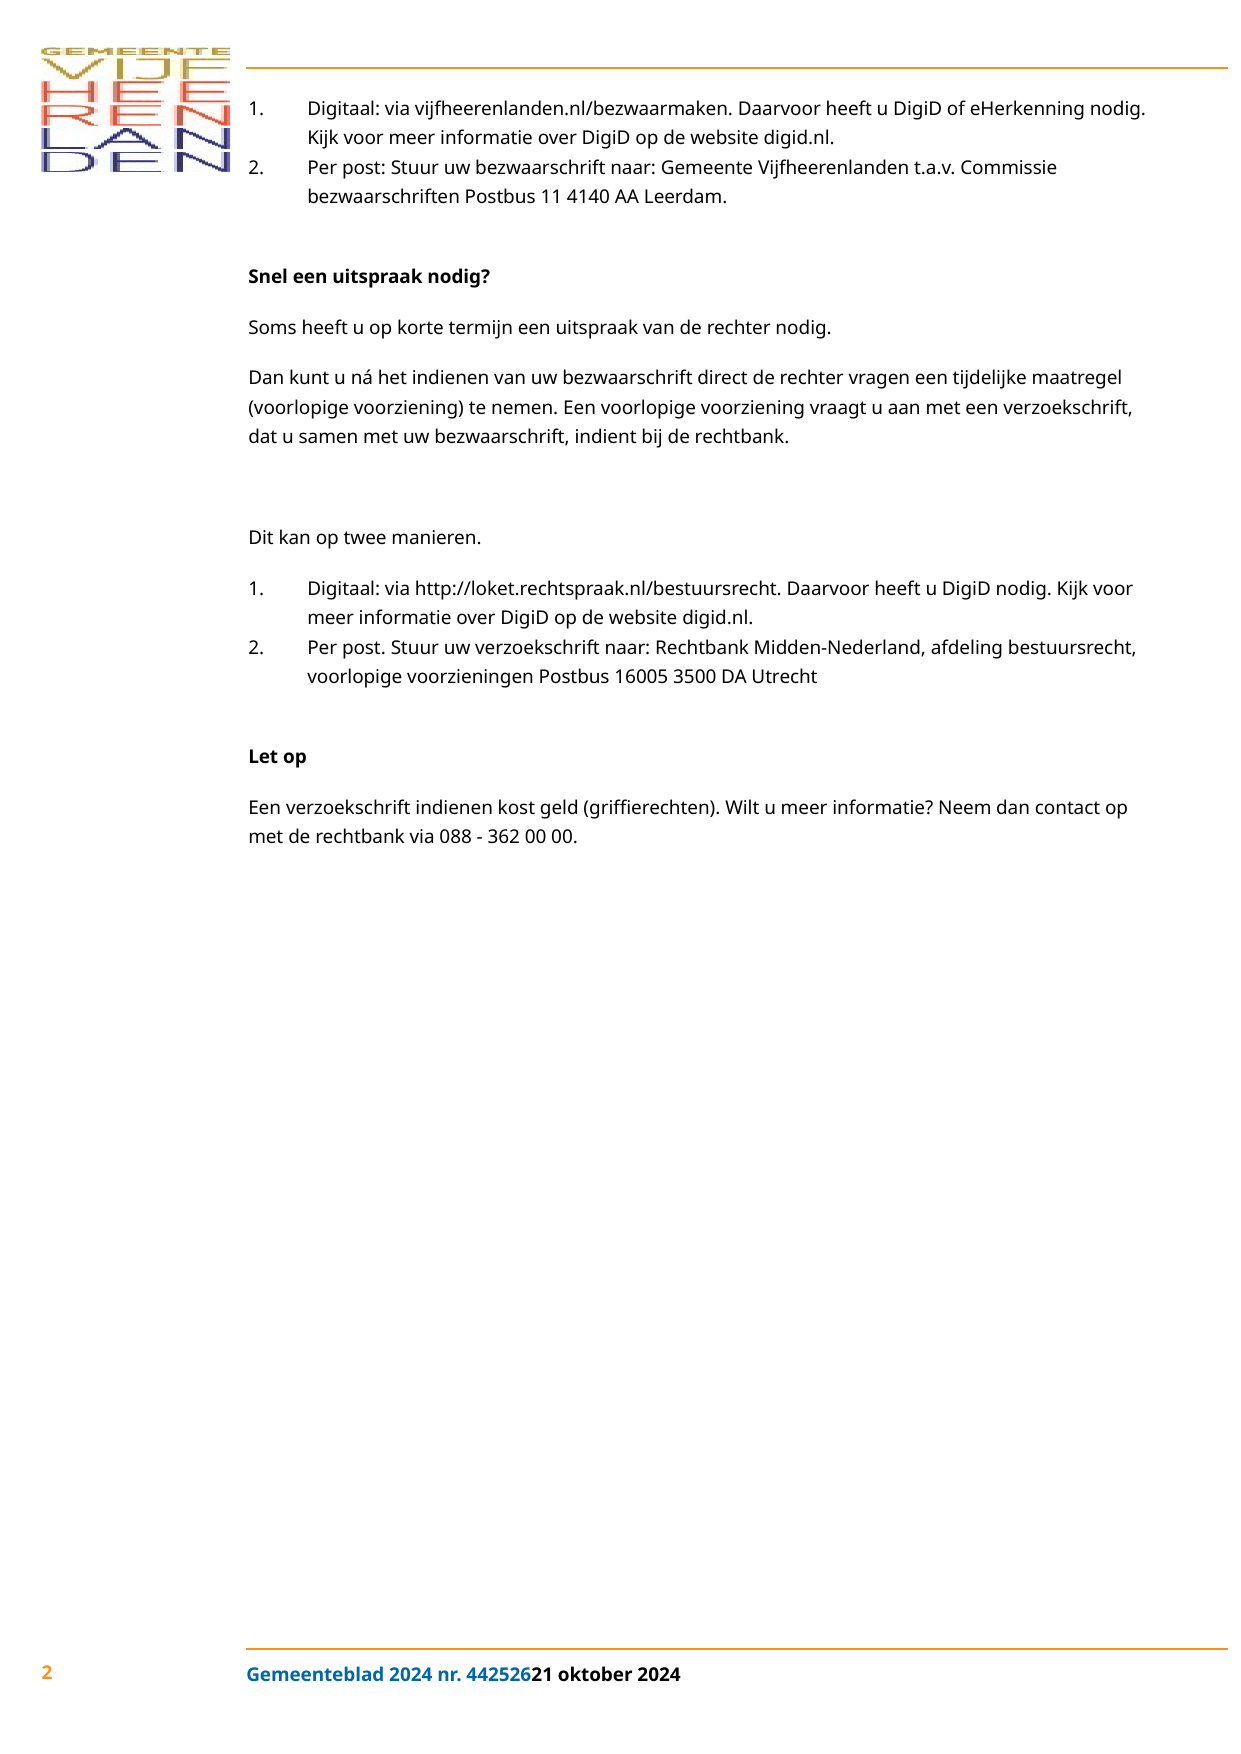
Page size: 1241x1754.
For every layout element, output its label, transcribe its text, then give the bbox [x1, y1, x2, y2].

text Snel een uitspraak nodig? [248, 263, 1152, 289]
text Soms heeft u op korte termijn een uitspraak van de rechter nodig. [248, 314, 1152, 340]
picture [41, 47, 231, 172]
text Dit kan op twee manieren. [248, 524, 1152, 550]
text Dan kunt u ná het indienen van uw bezwaarschrift direct de rechter vragen een tijdelijke maatregel (voorlopige voorziening) te nemen. Een voorlopige voorziening vraagt u aan met een verzoekschrift, dat u samen met uw bezwaarschrift, indient bij de rechtbank. [248, 364, 1152, 449]
list Digitaal: via vijfheerenlanden.nl/bezwaarmaken. Daarvoor heeft u DigiD of eHerkenning nodig. Kijk voor meer informatie over DigiD op de website digid.nl. [248, 95, 1152, 150]
text Een verzoekschrift indienen kost geld (griffierechten). Wilt u meer informatie? Neem dan contact op met de rechtbank via 088 - 362 00 00. [248, 794, 1152, 849]
list Per post: Stuur uw bezwaarschrift naar: Gemeente Vijfheerenlanden t.a.v. Commissie bezwaarschriften Postbus 11 4140 AA Leerdam. [248, 154, 1152, 209]
list Per post. Stuur uw verzoekschrift naar: Rechtbank Midden-Nederland, afdeling bestuursrecht, voorlopige voorzieningen Postbus 16005 3500 DA Utrecht [248, 634, 1152, 689]
text Let op [248, 743, 1152, 769]
list Digitaal: via http://loket.rechtspraak.nl/bestuursrecht. Daarvoor heeft u DigiD nodig. Kijk voor meer informatie over DigiD op de website digid.nl. [248, 575, 1152, 630]
